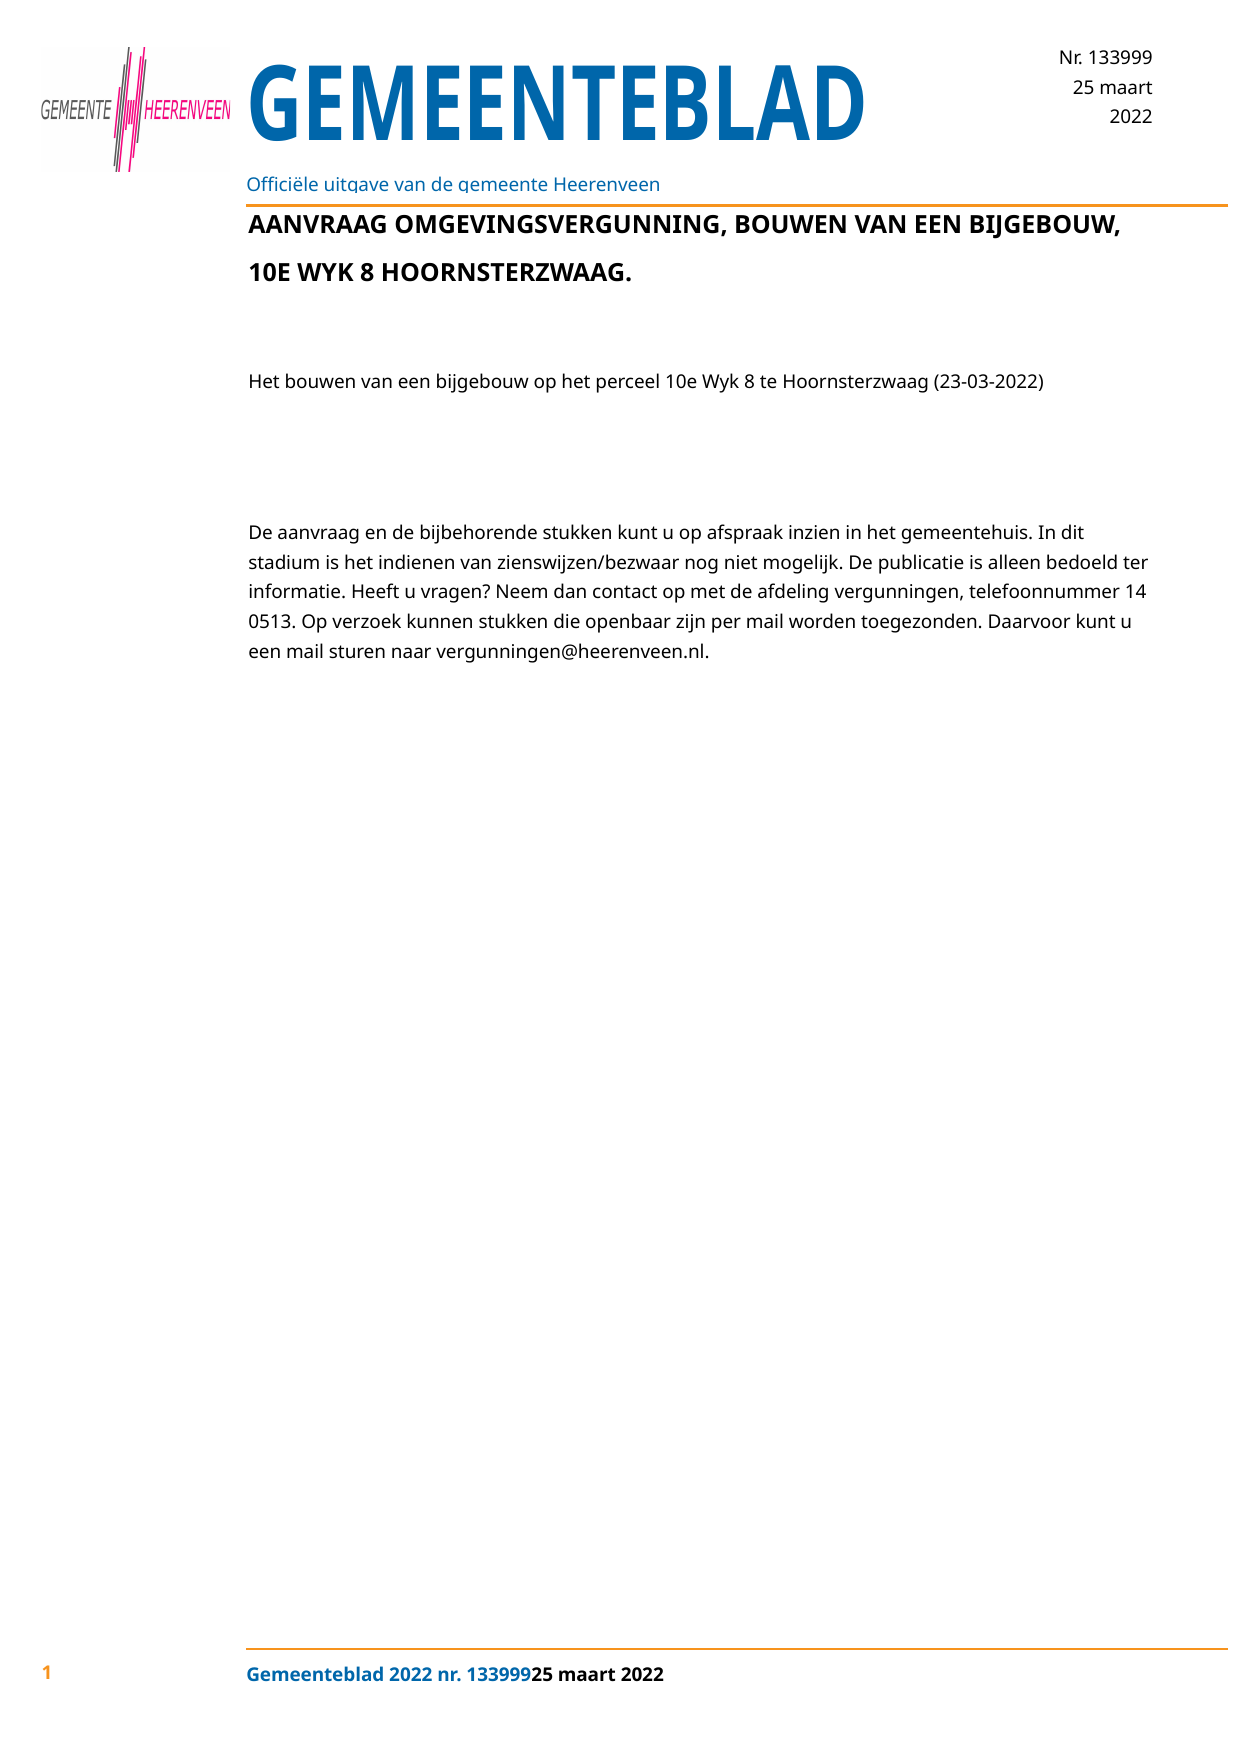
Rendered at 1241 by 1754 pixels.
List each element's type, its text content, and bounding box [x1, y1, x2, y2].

picture [41, 47, 231, 172]
text Het bouwen van een bijgebouw op het perceel 10e Wyk 8 te Hoornsterzwaag (23-03-2022) [248, 368, 1152, 394]
text De aanvraag en de bijbehorende stukken kunt u op afspraak inzien in het gemeentehuis. In dit stadium is het indienen van zienswijzen/bezwaar nog niet mogelijk. De publicatie is alleen bedoeld ter informatie. Heeft u vragen? Neem dan contact op met de afdeling vergunningen, telefoonnummer 14 0513. Op verzoek kunnen stukken die openbaar zijn per mail worden toegezonden. Daarvoor kunt u een mail sturen naar vergunningen@heerenveen.nl. [248, 519, 1152, 664]
text AANVRAAG OMGEVINGSVERGUNNING, BOUWEN VAN EEN BIJGEBOUW, 10E WYK 8 HOORNSTERZWAAG. [248, 207, 1152, 288]
